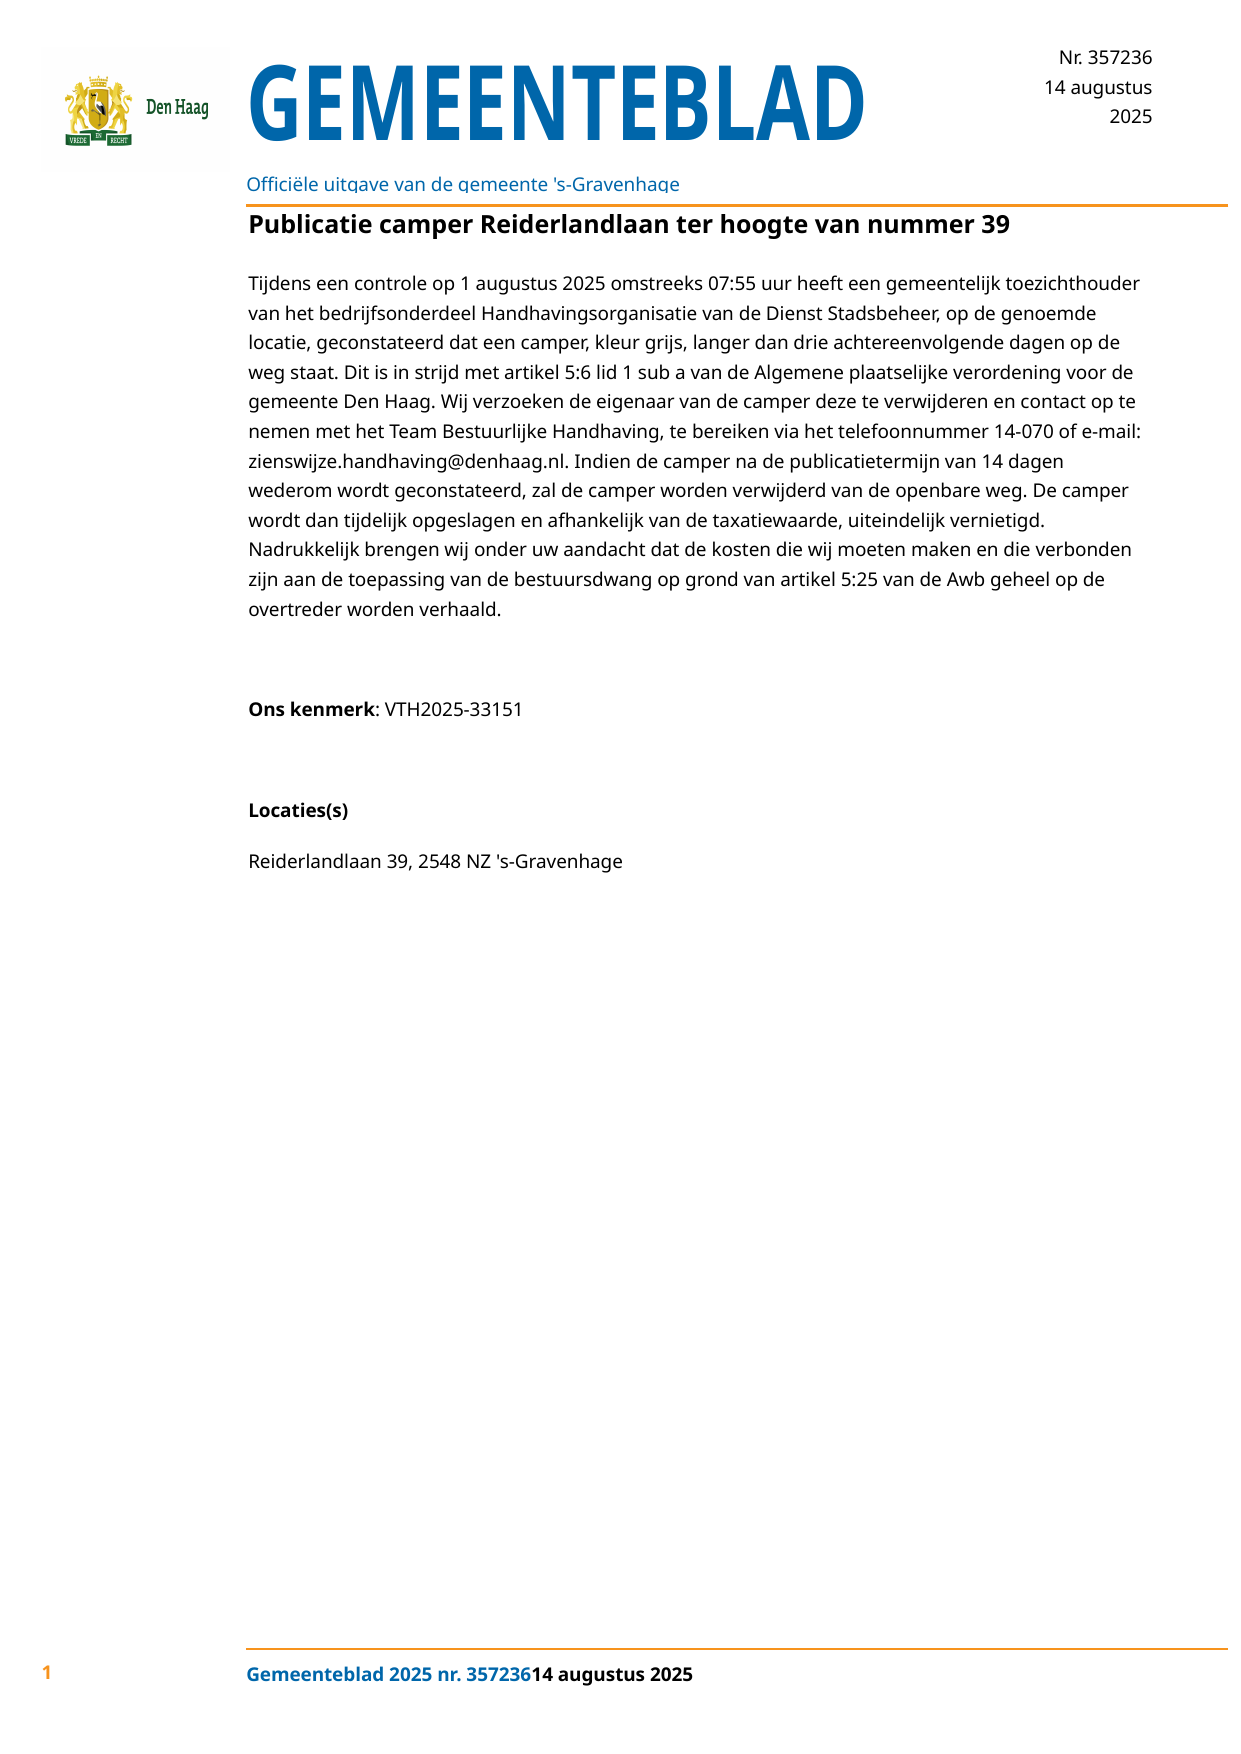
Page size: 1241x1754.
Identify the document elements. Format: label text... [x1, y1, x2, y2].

picture [41, 47, 231, 172]
text Publicatie camper Reiderlandlaan ter hoogte van nummer 39 [248, 207, 1152, 241]
text Ons kenmerk: VTH2025-33151 [248, 697, 1152, 722]
text Tijdens een controle op 1 augustus 2025 omstreeks 07:55 uur heeft een gemeentelijk toezichthouder van het bedrijfsonderdeel Handhavingsorganisatie van de Dienst Stadsbeheer, op de genoemde locatie, geconstateerd dat een camper, kleur grijs, langer dan drie achtereenvolgende dagen op de weg staat. Dit is in strijd met artikel 5:6 lid 1 sub a van de Algemene plaatselijke verordening voor de gemeente Den Haag. Wij verzoeken de eigenaar van de camper deze te verwijderen en contact op te nemen met het Team Bestuurlijke Handhaving, te bereiken via het telefoonnummer 14-070 of e-mail: zienswijze.handhaving@denhaag.nl. Indien de camper na de publicatietermijn van 14 dagen wederom wordt geconstateerd, zal de camper worden verwijderd van de openbare weg. De camper wordt dan tijdelijk opgeslagen en afhankelijk van de taxatiewaarde, uiteindelijk vernietigd. Nadrukkelijk brengen wij onder uw aandacht dat de kosten die wij moeten maken en die verbonden zijn aan de toepassing van de bestuursdwang op grond van artikel 5:25 van de Awb geheel op de overtreder worden verhaald. [248, 270, 1152, 621]
text Locaties(s) [248, 797, 1152, 823]
text Reiderlandlaan 39, 2548 NZ 's-Gravenhage [248, 848, 1152, 873]
